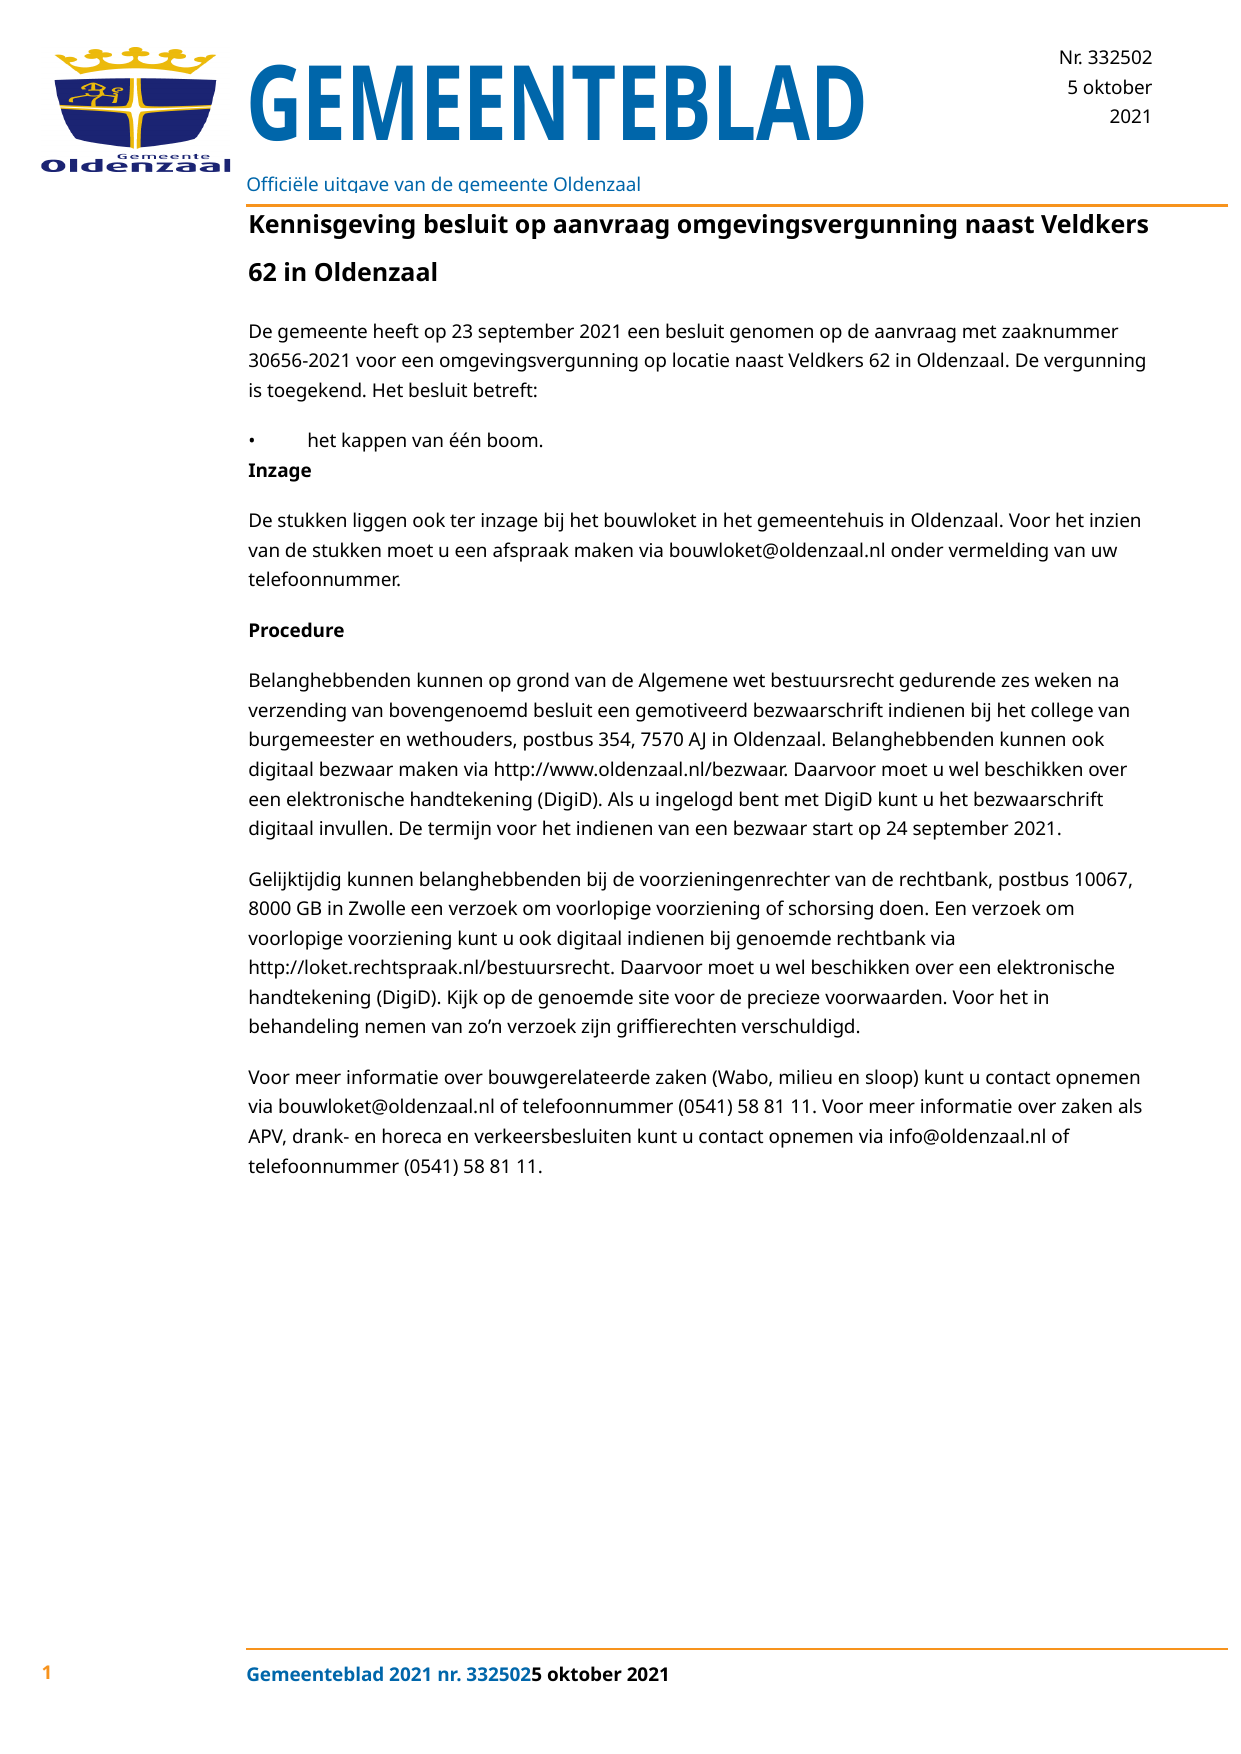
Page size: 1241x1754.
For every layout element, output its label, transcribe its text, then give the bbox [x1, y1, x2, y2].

text Voor meer informatie over bouwgerelateerde zaken (Wabo, milieu en sloop) kunt u contact opnemen via bouwloket@oldenzaal.nl of telefoonnummer (0541) 58 81 11. Voor meer informatie over zaken als APV, drank- en horeca en verkeersbesluiten kunt u contact opnemen via info@oldenzaal.nl of telefoonnummer (0541) 58 81 11. [248, 1064, 1152, 1179]
list het kappen van één boom. [248, 427, 1152, 453]
text Belanghebbenden kunnen op grond van de Algemene wet bestuursrecht gedurende zes weken na verzending van bovengenoemd besluit een gemotiveerd bezwaarschrift indienen bij het college van burgemeester en wethouders, postbus 354, 7570 AJ in Oldenzaal. Belanghebbenden kunnen ook digitaal bezwaar maken via http://www.oldenzaal.nl/bezwaar. Daarvoor moet u wel beschikken over een elektronische handtekening (DigiD). Als u ingelogd bent met DigiD kunt u het bezwaarschrift digitaal invullen. De termijn voor het indienen van een bezwaar start op 24 september 2021. [248, 667, 1152, 841]
text De stukken liggen ook ter inzage bij het bouwloket in het gemeentehuis in Oldenzaal. Voor het inzien van de stukken moet u een afspraak maken via bouwloket@oldenzaal.nl onder vermelding van uw telefoonnummer. [248, 507, 1152, 592]
picture [41, 47, 231, 172]
text Gelijktijdig kunnen belanghebbenden bij de voorzieningenrechter van de rechtbank, postbus 10067, 8000 GB in Zwolle een verzoek om voorlopige voorziening of schorsing doen. Een verzoek om voorlopige voorziening kunt u ook digitaal indienen bij genoemde rechtbank via http://loket.rechtspraak.nl/bestuursrecht. Daarvoor moet u wel beschikken over een elektronische handtekening (DigiD). Kijk op de genoemde site voor de precieze voorwaarden. Voor het in behandeling nemen van zo’n verzoek zijn griffierechten verschuldigd. [248, 866, 1152, 1039]
text Inzage [248, 457, 1152, 483]
text Kennisgeving besluit op aanvraag omgevingsvergunning naast Veldkers 62 in Oldenzaal [248, 207, 1152, 288]
text De gemeente heeft op 23 september 2021 een besluit genomen op de aanvraag met zaaknummer 30656-2021 voor een omgevingsvergunning op locatie naast Veldkers 62 in Oldenzaal. De vergunning is toegekend. Het besluit betreft: [248, 318, 1152, 403]
text Procedure [248, 617, 1152, 643]
